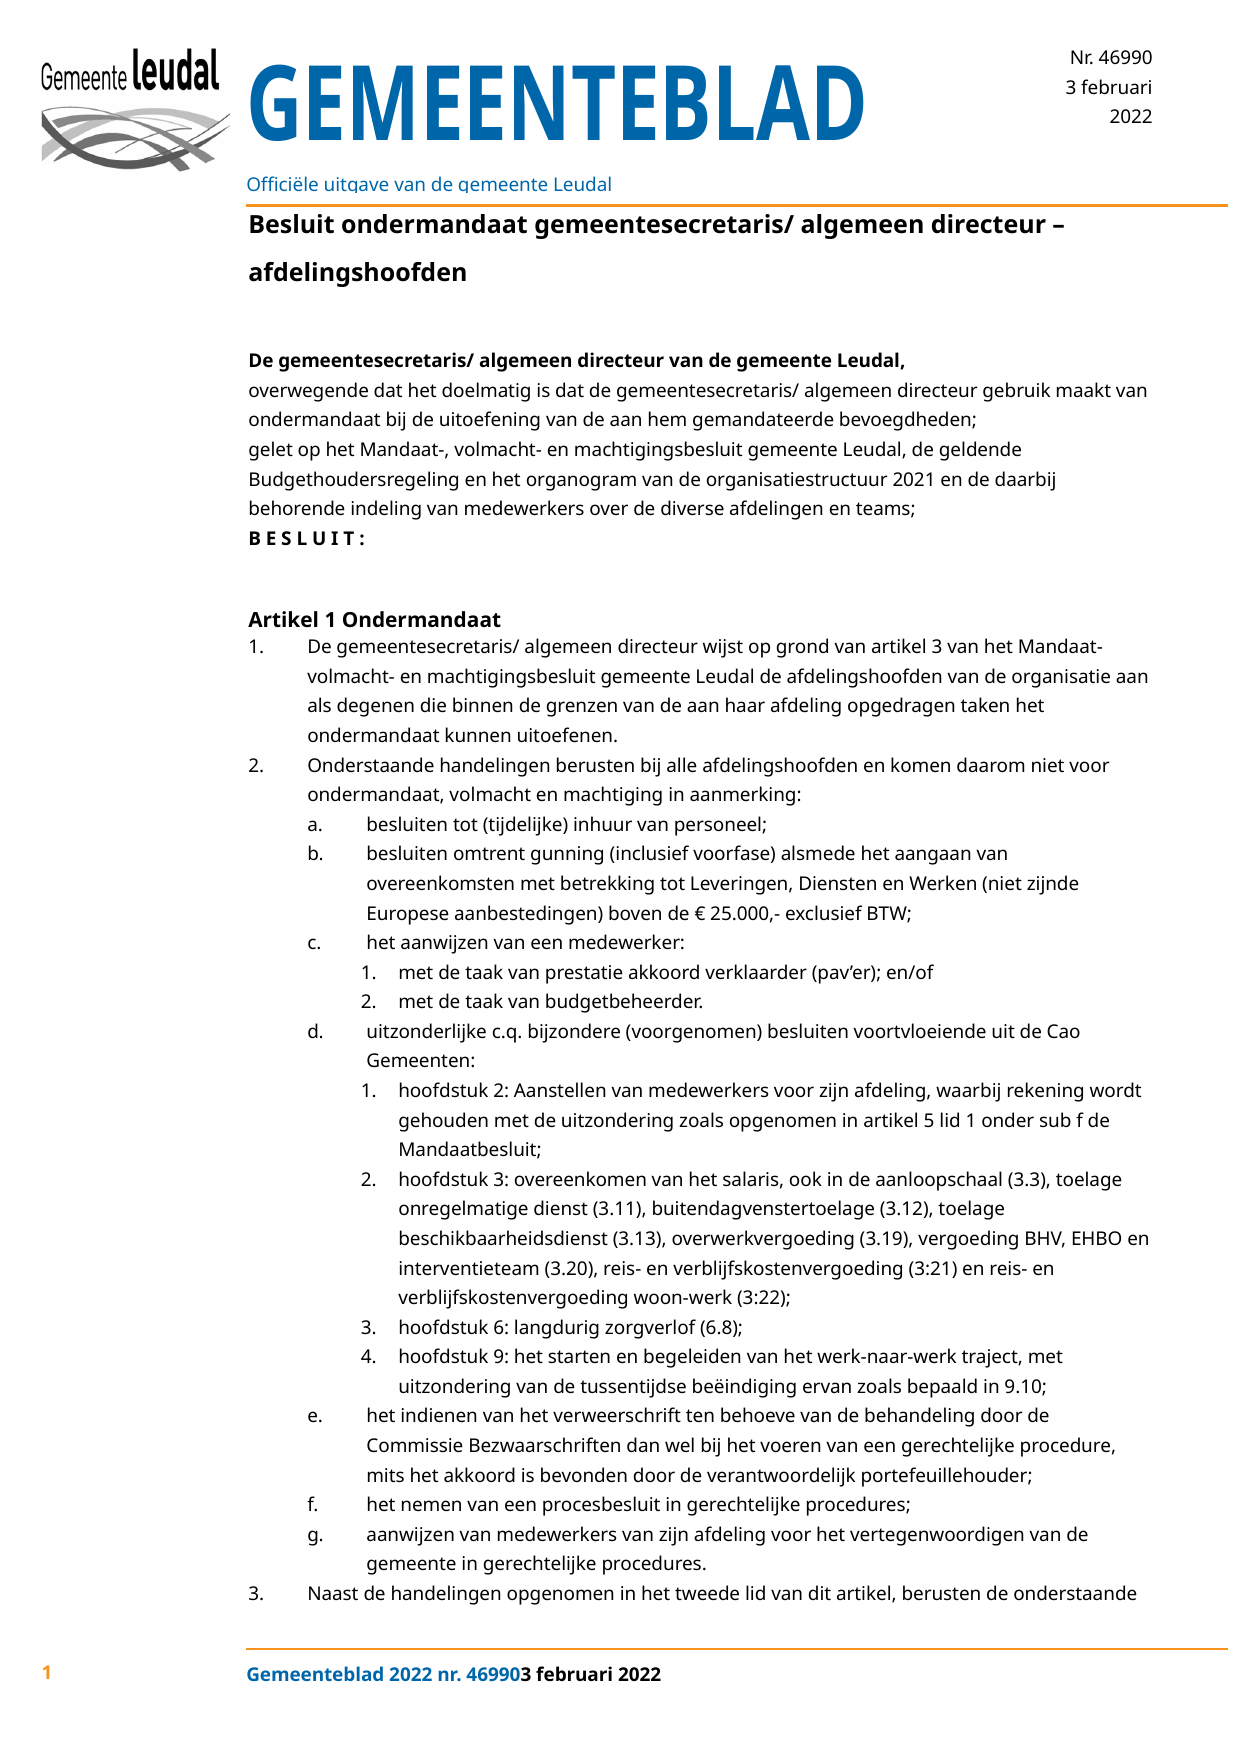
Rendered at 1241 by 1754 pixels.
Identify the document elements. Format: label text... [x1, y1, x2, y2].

list Naast de handelingen opgenomen in het tweede lid van dit artikel, berusten de onderstaande [248, 1580, 1152, 1606]
list het aanwijzen van een medewerker: [307, 929, 1152, 955]
text gelet op het Mandaat-, volmacht- en machtigingsbesluit gemeente Leudal, de geldende Budgethoudersregeling en het organogram van de organisatiestructuur 2021 en de daarbij behorende indeling van medewerkers over de diverse afdelingen en teams; [248, 436, 1152, 521]
list uitzonderlijke c.q. bijzondere (voorgenomen) besluiten voortvloeiende uit de Cao Gemeenten: [307, 1018, 1152, 1073]
text overwegende dat het doelmatig is dat de gemeentesecretaris/ algemeen directeur gebruik maakt van ondermandaat bij de uitoefening van de aan hem gemandateerde bevoegdheden; [248, 377, 1152, 432]
text Artikel 1 Ondermandaat [248, 605, 1152, 633]
list hoofdstuk 9: het starten en begeleiden van het werk-naar-werk traject, met uitzondering van de tussentijdse beëindiging ervan zoals bepaald in 9.10; [361, 1343, 1152, 1399]
list besluiten omtrent gunning (inclusief voorfase) alsmede het aangaan van overeenkomsten met betrekking tot Leveringen, Diensten en Werken (niet zijnde Europese aanbestedingen) boven de € 25.000,- exclusief BTW; [307, 841, 1152, 925]
text De gemeentesecretaris/ algemeen directeur van de gemeente Leudal, [248, 347, 1152, 373]
list met de taak van prestatie akkoord verklaarder (pav’er); en/of [361, 959, 1152, 984]
picture [41, 47, 231, 172]
list met de taak van budgetbeheerder. [361, 988, 1152, 1014]
text B E S L U I T : [248, 525, 1152, 551]
list hoofdstuk 2: Aanstellen van medewerkers voor zijn afdeling, waarbij rekening wordt gehouden met de uitzondering zoals opgenomen in artikel 5 lid 1 onder sub f de Mandaatbesluit; [361, 1077, 1152, 1162]
list De gemeentesecretaris/ algemeen directeur wijst op grond van artikel 3 van het Mandaat- volmacht- en machtigingsbesluit gemeente Leudal de afdelingshoofden van de organisatie aan als degenen die binnen de grenzen van de aan haar afdeling opgedragen taken het ondermandaat kunnen uitoefenen. [248, 633, 1152, 748]
list aanwijzen van medewerkers van zijn afdeling voor het vertegenwoordigen van de gemeente in gerechtelijke procedures. [307, 1521, 1152, 1576]
list hoofdstuk 6: langdurig zorgverlof (6.8); [361, 1314, 1152, 1339]
list Onderstaande handelingen berusten bij alle afdelingshoofden en komen daarom niet voor ondermandaat, volmacht en machtiging in aanmerking: [248, 752, 1152, 807]
list besluiten tot (tijdelijke) inhuur van personeel; [307, 811, 1152, 837]
text Besluit ondermandaat gemeentesecretaris/ algemeen directeur – afdelingshoofden [248, 207, 1152, 288]
list het indienen van het verweerschrift ten behoeve van de behandeling door de Commissie Bezwaarschriften dan wel bij het voeren van een gerechtelijke procedure, mits het akkoord is bevonden door de verantwoordelijk portefeuillehouder; [307, 1403, 1152, 1487]
list hoofdstuk 3: overeenkomen van het salaris, ook in de aanloopschaal (3.3), toelage onregelmatige dienst (3.11), buitendagvenstertoelage (3.12), toelage beschikbaarheidsdienst (3.13), overwerkvergoeding (3.19), vergoeding BHV, EHBO en interventieteam (3.20), reis- en verblijfskostenvergoeding (3:21) en reis- en verblijfskostenvergoeding woon-werk (3:22); [361, 1166, 1152, 1310]
list het nemen van een procesbesluit in gerechtelijke procedures; [307, 1491, 1152, 1517]
